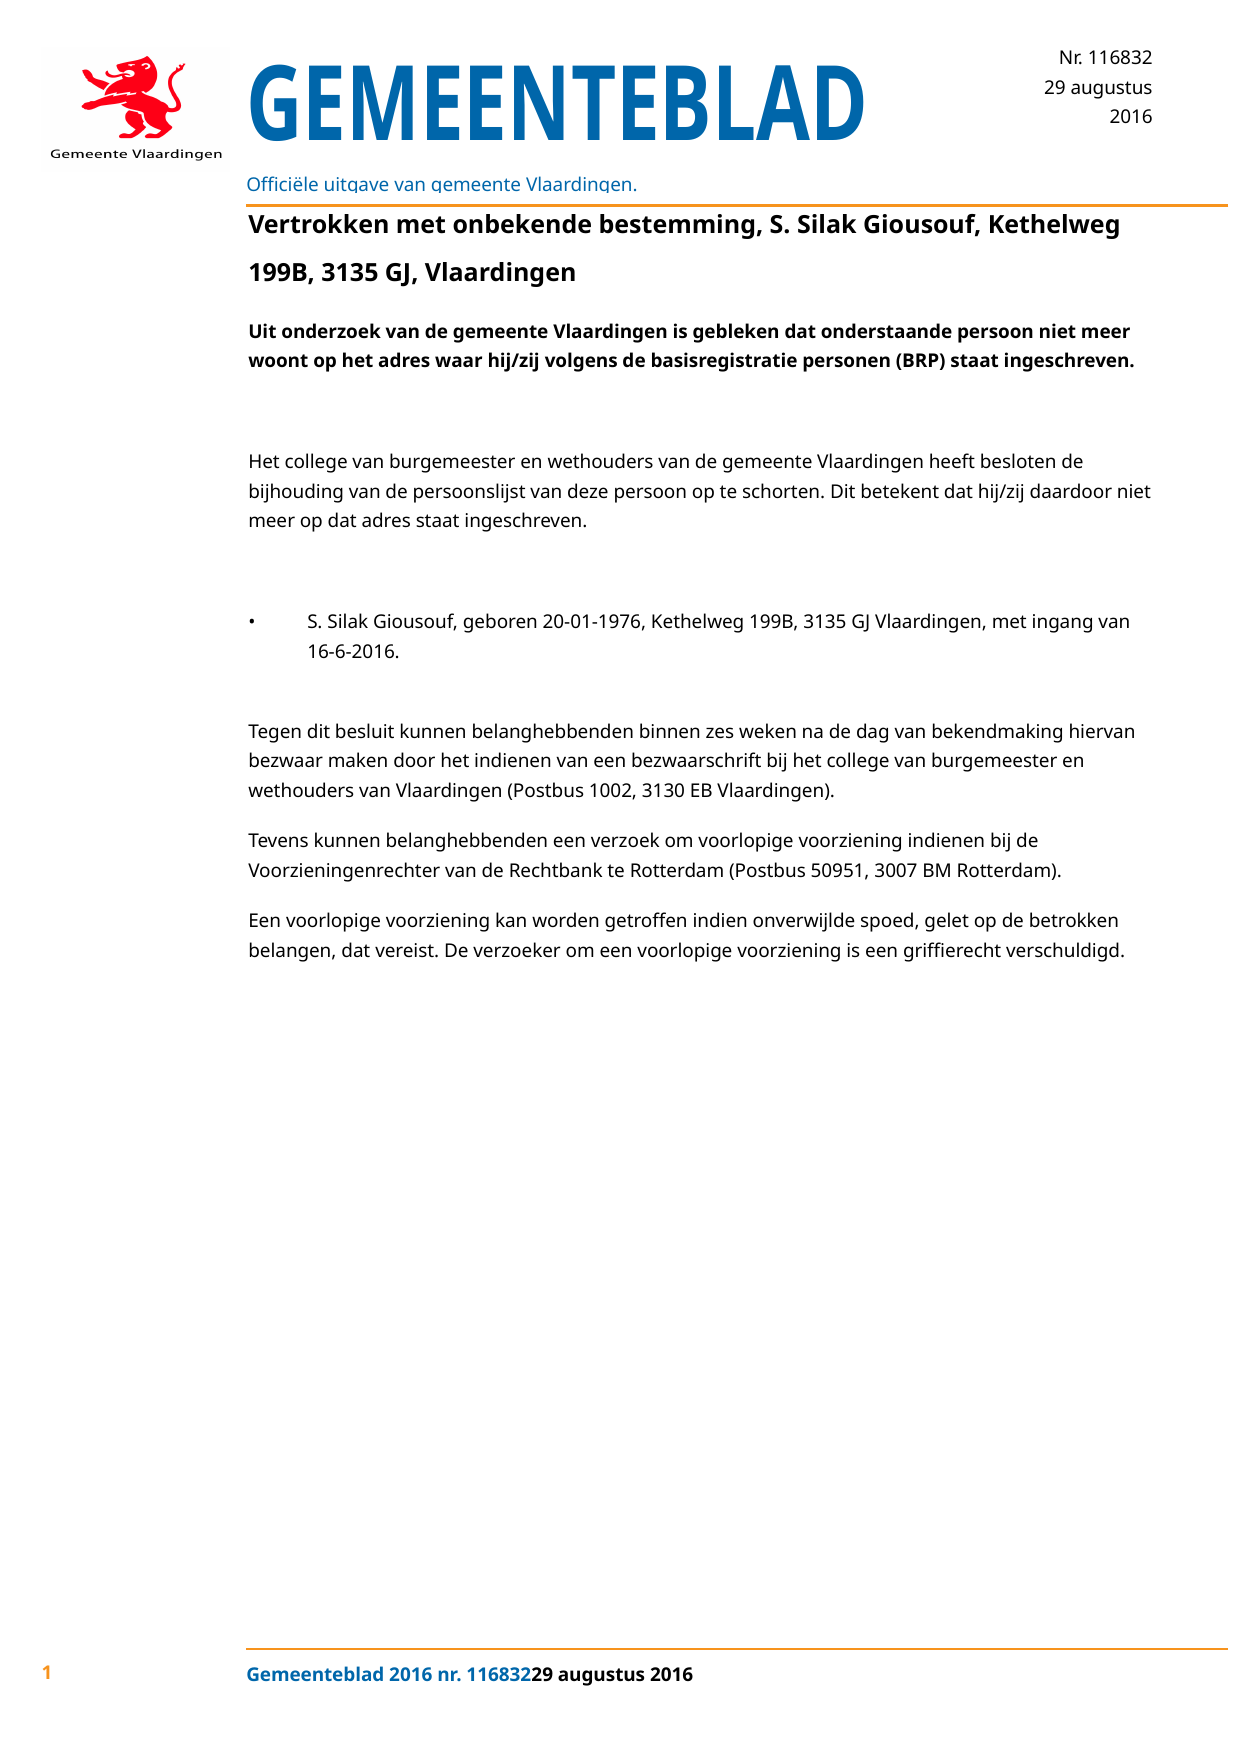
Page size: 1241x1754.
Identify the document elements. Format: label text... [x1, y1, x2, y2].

text Een voorlopige voorziening kan worden getroffen indien onverwijlde spoed, gelet op de betrokken belangen, dat vereist. De verzoeker om een voorlopige voorziening is een griffierecht verschuldigd. [248, 907, 1152, 963]
text Tegen dit besluit kunnen belanghebbenden binnen zes weken na de dag van bekendmaking hiervan bezwaar maken door het indienen van een bezwaarschrift bij het college van burgemeester en wethouders van Vlaardingen (Postbus 1002, 3130 EB Vlaardingen). [248, 718, 1152, 803]
text Uit onderzoek van de gemeente Vlaardingen is gebleken dat onderstaande persoon niet meer woont op het adres waar hij/zij volgens de basisregistratie personen (BRP) staat ingeschreven. [248, 318, 1152, 373]
picture [41, 47, 231, 172]
list S. Silak Giousouf, geboren 20-01-1976, Kethelweg 199B, 3135 GJ Vlaardingen, met ingang van 16-6-2016. [248, 608, 1152, 664]
text Tevens kunnen belanghebbenden een verzoek om voorlopige voorziening indienen bij de Voorzieningenrechter van de Rechtbank te Rotterdam (Postbus 50951, 3007 BM Rotterdam). [248, 827, 1152, 883]
text Het college van burgemeester en wethouders van de gemeente Vlaardingen heeft besloten de bijhouding van de persoonslijst van deze persoon op te schorten. Dit betekent dat hij/zij daardoor niet meer op dat adres staat ingeschreven. [248, 448, 1152, 533]
text Vertrokken met onbekende bestemming, S. Silak Giousouf, Kethelweg 199B, 3135 GJ, Vlaardingen [248, 207, 1152, 288]
